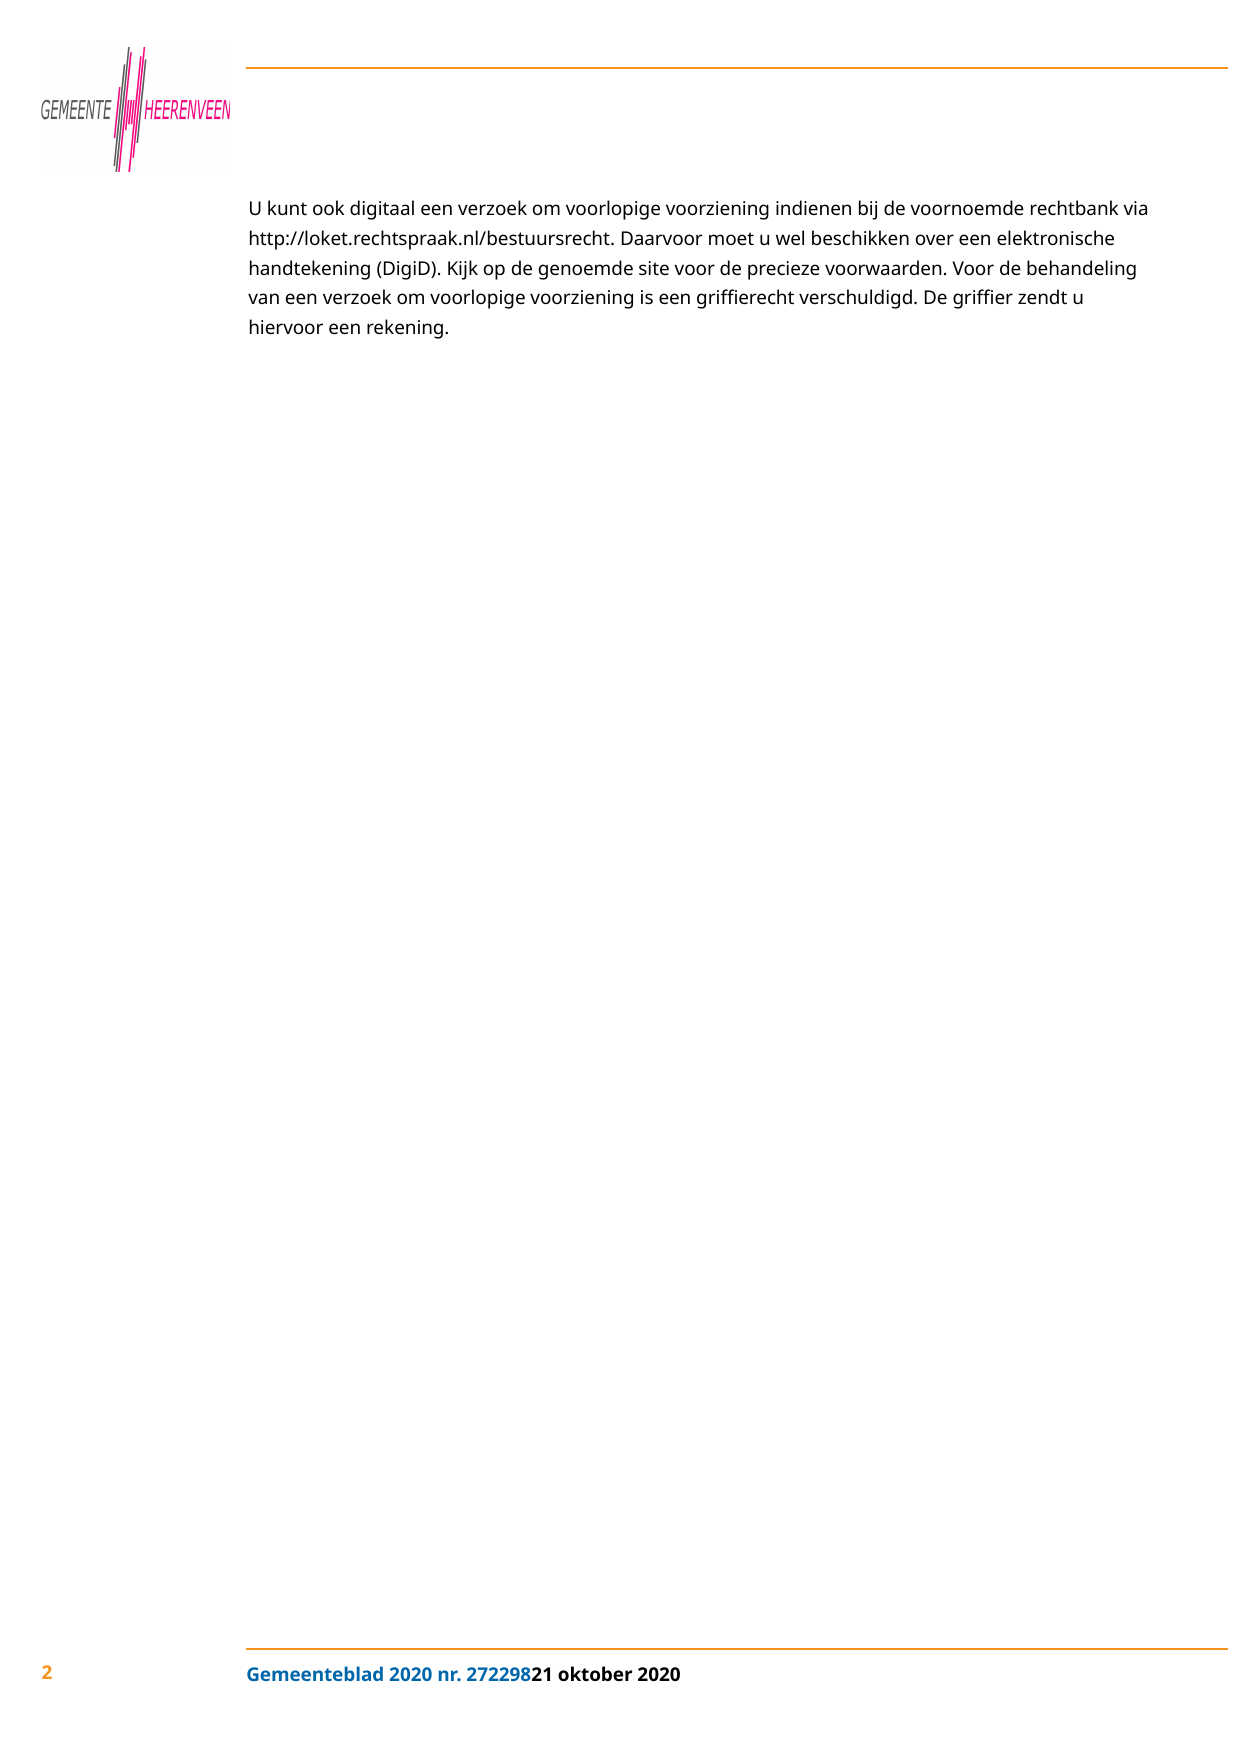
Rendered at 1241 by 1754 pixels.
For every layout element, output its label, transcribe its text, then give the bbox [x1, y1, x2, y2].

text U kunt ook digitaal een verzoek om voorlopige voorziening indienen bij de voornoemde rechtbank via http://loket.rechtspraak.nl/bestuursrecht. Daarvoor moet u wel beschikken over een elektronische handtekening (DigiD). Kijk op de genoemde site voor de precieze voorwaarden. Voor de behandeling van een verzoek om voorlopige voorziening is een griffierecht verschuldigd. De griffier zendt u hiervoor een rekening. [248, 196, 1152, 340]
picture [41, 47, 231, 172]
